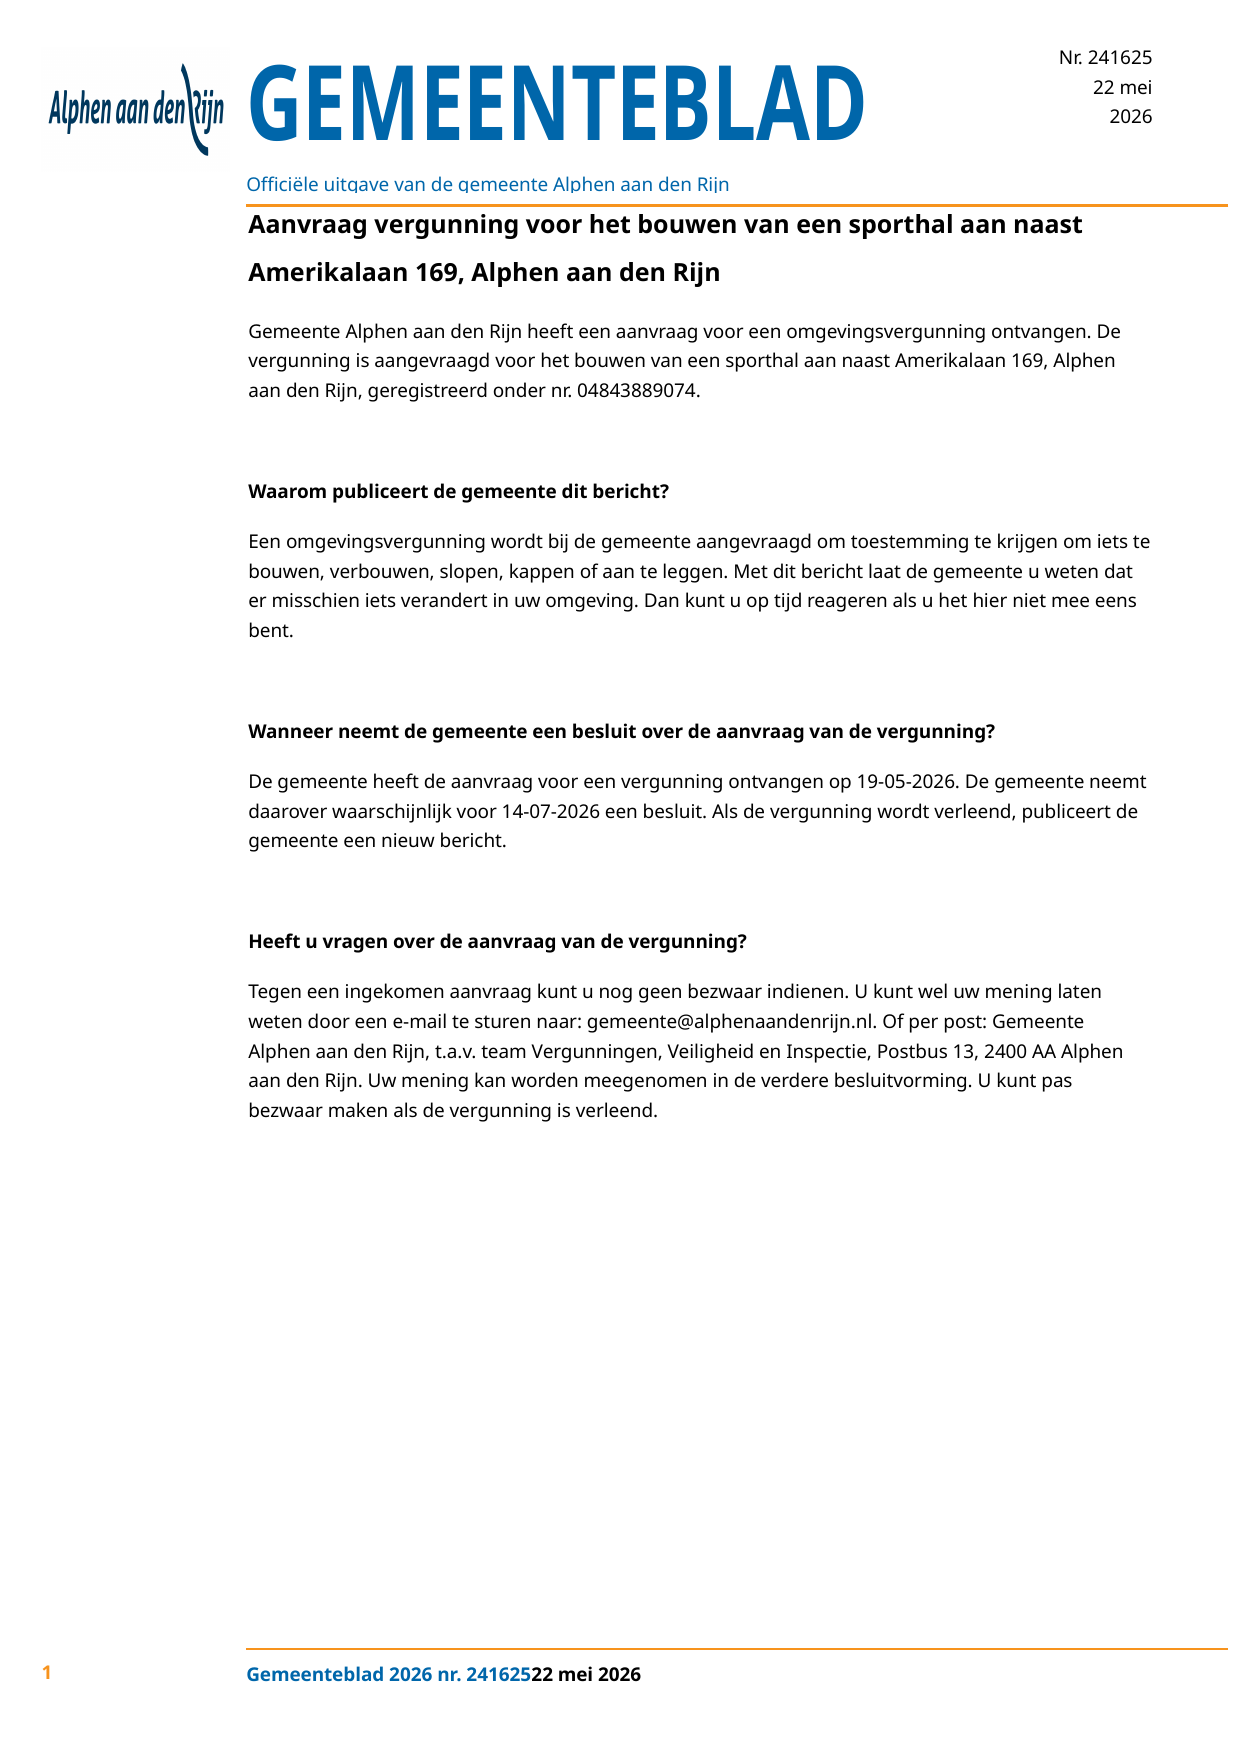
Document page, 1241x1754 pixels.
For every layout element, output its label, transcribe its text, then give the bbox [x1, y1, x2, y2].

text Heeft u vragen over de aanvraag van de vergunning? [248, 928, 1152, 954]
text Wanneer neemt de gemeente een besluit over de aanvraag van de vergunning? [248, 718, 1152, 744]
text Waarom publiceert de gemeente dit bericht? [248, 478, 1152, 504]
text Een omgevingsvergunning wordt bij de gemeente aangevraagd om toestemming te krijgen om iets te bouwen, verbouwen, slopen, kappen of aan te leggen. Met dit bericht laat de gemeente u weten dat er misschien iets verandert in uw omgeving. Dan kunt u op tijd reageren als u het hier niet mee eens bent. [248, 528, 1152, 643]
text De gemeente heeft de aanvraag voor een vergunning ontvangen op 19-05-2026. De gemeente neemt daarover waarschijnlijk voor 14-07-2026 een besluit. Als de vergunning wordt verleend, publiceert de gemeente een nieuw bericht. [248, 768, 1152, 853]
text Aanvraag vergunning voor het bouwen van een sporthal aan naast Amerikalaan 169, Alphen aan den Rijn [248, 207, 1152, 288]
text Gemeente Alphen aan den Rijn heeft een aanvraag voor een omgevingsvergunning ontvangen. De vergunning is aangevraagd voor het bouwen van een sporthal aan naast Amerikalaan 169, Alphen aan den Rijn, geregistreerd onder nr. 04843889074. [248, 318, 1152, 403]
text Tegen een ingekomen aanvraag kunt u nog geen bezwaar indienen. U kunt wel uw mening laten weten door een e-mail te sturen naar: gemeente@alphenaandenrijn.nl. Of per post: Gemeente Alphen aan den Rijn, t.a.v. team Vergunningen, Veiligheid en Inspectie, Postbus 13, 2400 AA Alphen aan den Rijn. Uw mening kan worden meegenomen in de verdere besluitvorming. U kunt pas bezwaar maken als de vergunning is verleend. [248, 979, 1152, 1123]
picture [41, 47, 231, 172]
